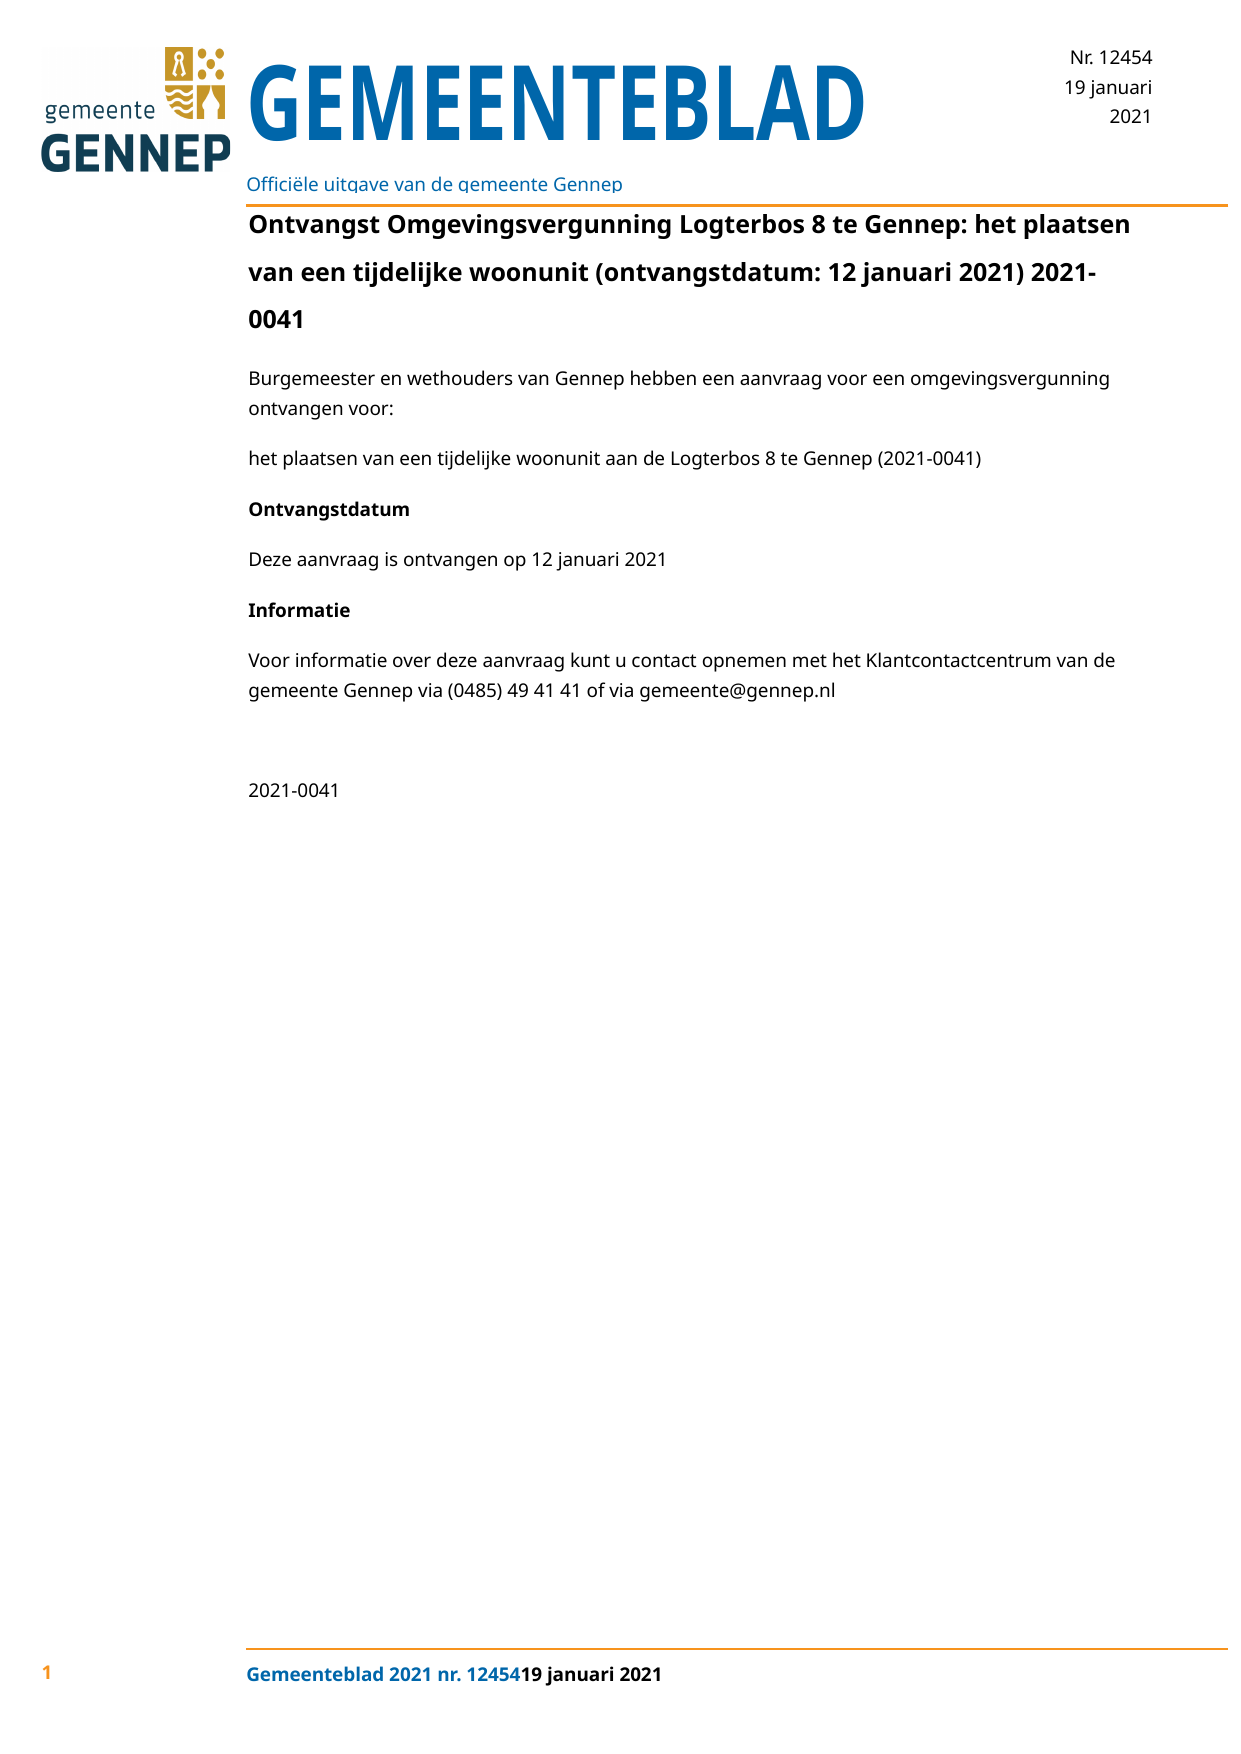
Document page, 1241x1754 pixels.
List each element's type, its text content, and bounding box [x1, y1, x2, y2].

picture [41, 47, 231, 172]
text Ontvangst Omgevingsvergunning Logterbos 8 te Gennep: het plaatsen van een tijdelijke woonunit (ontvangstdatum: 12 januari 2021) 2021-0041 [248, 207, 1152, 336]
text 2021-0041 [248, 778, 1152, 803]
text Deze aanvraag is ontvangen op 12 januari 2021 [248, 546, 1152, 572]
text Informatie [248, 597, 1152, 622]
text Ontvangstdatum [248, 496, 1152, 522]
text het plaatsen van een tijdelijke woonunit aan de Logterbos 8 te Gennep (2021-0041) [248, 446, 1152, 471]
text Voor informatie over deze aanvraag kunt u contact opnemen met het Klantcontactcentrum van de gemeente Gennep via (0485) 49 41 41 of via gemeente@gennep.nl [248, 647, 1152, 702]
text Burgemeester en wethouders van Gennep hebben een aanvraag voor een omgevingsvergunning ontvangen voor: [248, 366, 1152, 421]
